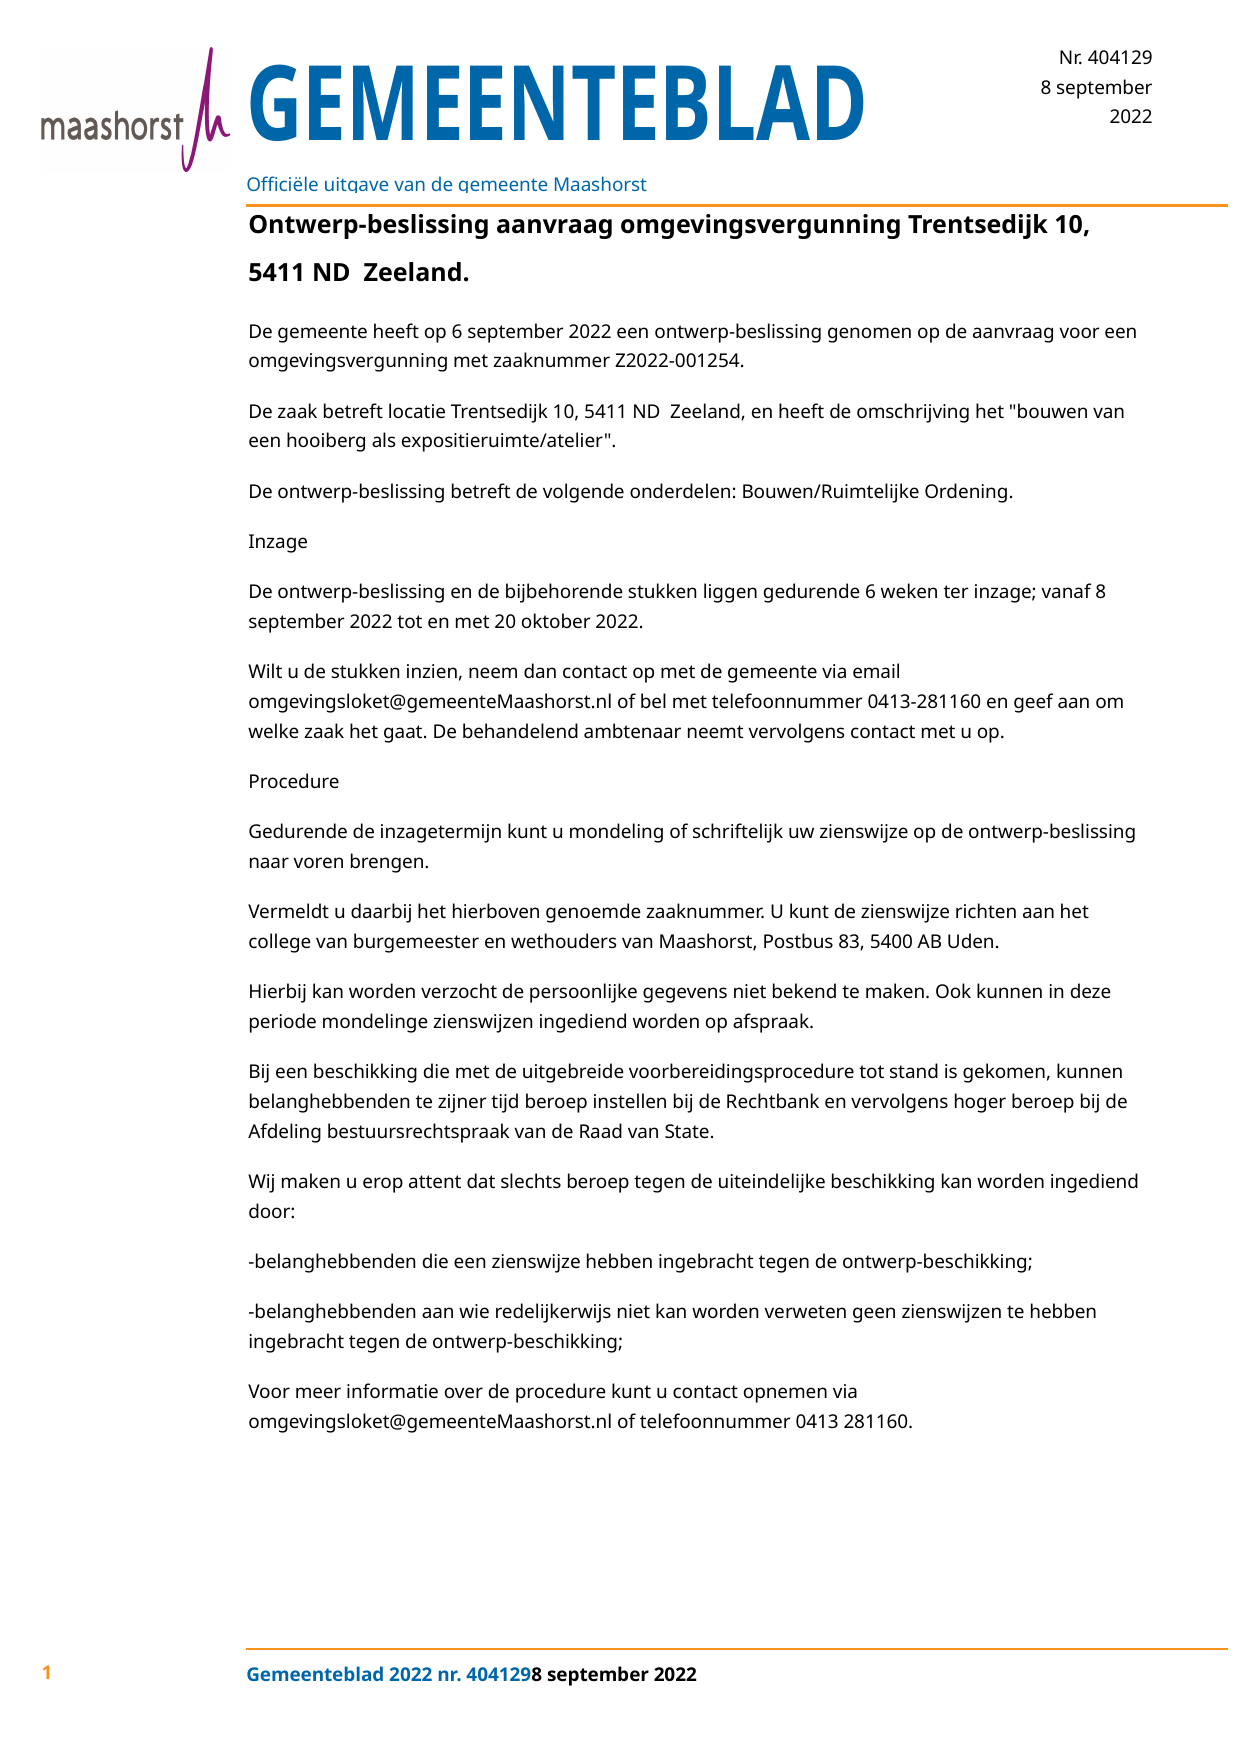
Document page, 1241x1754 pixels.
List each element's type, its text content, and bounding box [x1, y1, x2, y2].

text De ontwerp-beslissing en de bijbehorende stukken liggen gedurende 6 weken ter inzage; vanaf 8 september 2022 tot en met 20 oktober 2022. [248, 579, 1152, 634]
text Procedure [248, 768, 1152, 794]
text Ontwerp-beslissing aanvraag omgevingsvergunning Trentsedijk 10, 5411 ND Zeeland. [248, 207, 1152, 288]
text De zaak betreft locatie Trentsedijk 10, 5411 ND Zeeland, en heeft de omschrijving het "bouwen van een hooiberg als expositieruimte/atelier". [248, 398, 1152, 453]
text De ontwerp-beslissing betreft de volgende onderdelen: Bouwen/Ruimtelijke Ordening. [248, 478, 1152, 504]
text De gemeente heeft op 6 september 2022 een ontwerp-beslissing genomen op de aanvraag voor een omgevingsvergunning met zaaknummer Z2022-001254. [248, 318, 1152, 373]
text -belanghebbenden aan wie redelijkerwijs niet kan worden verweten geen zienswijzen te hebben ingebracht tegen de ontwerp-beschikking; [248, 1299, 1152, 1354]
text Gedurende de inzagetermijn kunt u mondeling of schriftelijk uw zienswijze op de ontwerp-beslissing naar voren brengen. [248, 819, 1152, 874]
text -belanghebbenden die een zienswijze hebben ingebracht tegen de ontwerp-beschikking; [248, 1248, 1152, 1274]
text Wij maken u erop attent dat slechts beroep tegen de uiteindelijke beschikking kan worden ingediend door: [248, 1168, 1152, 1224]
text Hierbij kan worden verzocht de persoonlijke gegevens niet bekend te maken. Ook kunnen in deze periode mondelinge zienswijzen ingediend worden op afspraak. [248, 979, 1152, 1034]
text Bij een beschikking die met de uitgebreide voorbereidingsprocedure tot stand is gekomen, kunnen belanghebbenden te zijner tijd beroep instellen bij de Rechtbank en vervolgens hoger beroep bij de Afdeling bestuursrechtspraak van de Raad van State. [248, 1059, 1152, 1144]
text Voor meer informatie over de procedure kunt u contact opnemen via omgevingsloket@gemeenteMaashorst.nl of telefoonnummer 0413 281160. [248, 1379, 1152, 1434]
text Wilt u de stukken inzien, neem dan contact op met de gemeente via email omgevingsloket@gemeenteMaashorst.nl of bel met telefoonnummer 0413-281160 en geef aan om welke zaak het gaat. De behandelend ambtenaar neemt vervolgens contact met u op. [248, 659, 1152, 744]
text Inzage [248, 528, 1152, 554]
picture [41, 47, 231, 172]
text Vermeldt u daarbij het hierboven genoemde zaaknummer. U kunt de zienswijze richten aan het college van burgemeester en wethouders van Maashorst, Postbus 83, 5400 AB Uden. [248, 899, 1152, 954]
